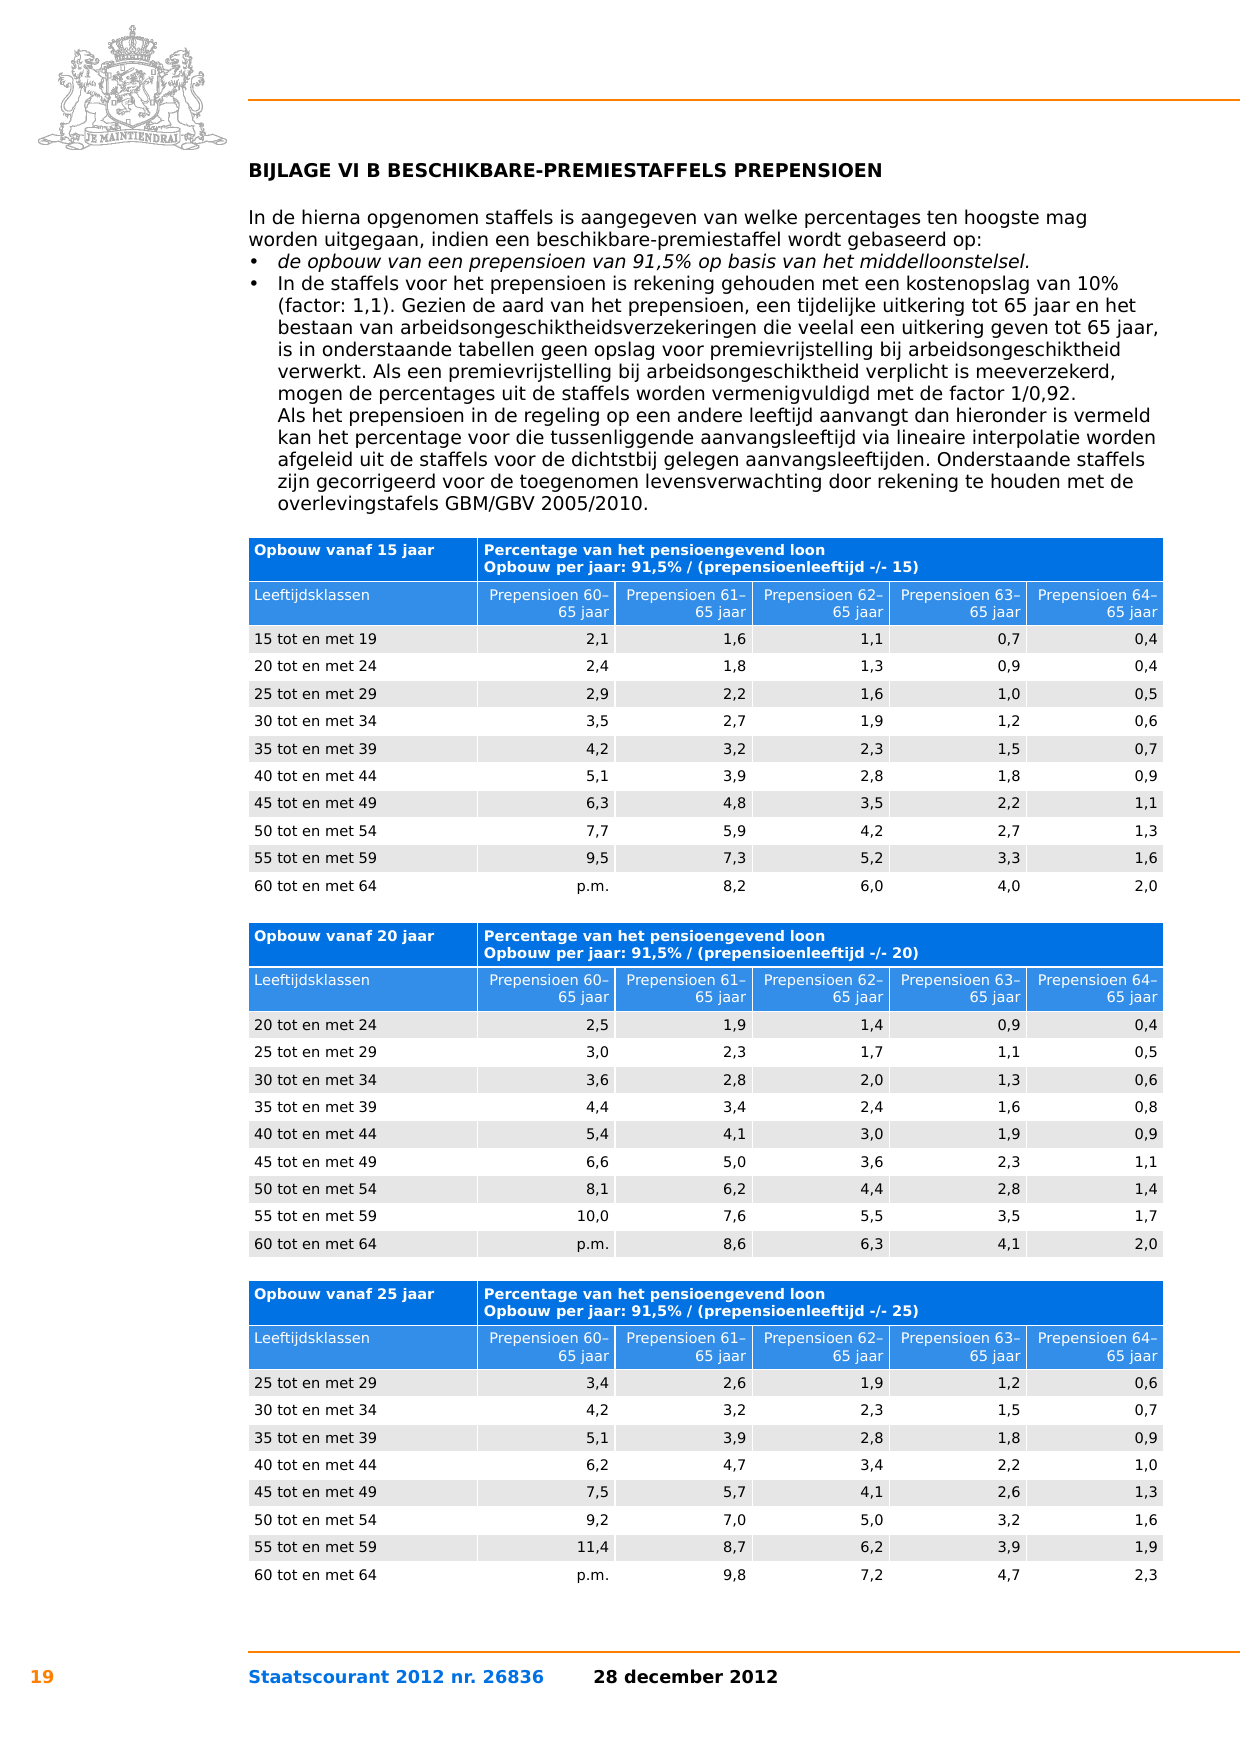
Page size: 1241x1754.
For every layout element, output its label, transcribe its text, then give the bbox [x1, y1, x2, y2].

table_cell 2,3 [753, 736, 889, 762]
table_cell 2,4 [753, 1094, 889, 1120]
table_cell 35 tot en met 39 [249, 1094, 477, 1120]
table_cell 30 tot en met 34 [249, 1067, 477, 1093]
table_cell 1,3 [753, 654, 889, 680]
table_cell 60 tot en met 64 [249, 873, 477, 899]
table_cell 5,1 [478, 1425, 614, 1451]
picture [38, 25, 227, 150]
table_cell Prepensioen 61–65 jaar [616, 1326, 752, 1369]
table_cell 50 tot en met 54 [249, 818, 477, 844]
table_cell 10,0 [478, 1204, 614, 1230]
table_cell 8,7 [616, 1535, 752, 1561]
table_cell 3,9 [616, 763, 752, 789]
subtitle BIJLAGE VI B BESCHIKBARE-PREMIESTAFFELS PREPENSIOEN [248, 160, 1163, 182]
table_cell 4,2 [478, 1398, 614, 1424]
table_cell 2,3 [616, 1039, 752, 1066]
table_cell 3,6 [753, 1149, 889, 1175]
table_header Opbouw vanaf 20 jaar [249, 923, 477, 966]
table_cell 40 tot en met 44 [249, 1121, 477, 1148]
table_cell Prepensioen 64–65 jaar [1027, 1326, 1163, 1369]
table_cell 3,9 [616, 1425, 752, 1451]
table_cell 2,3 [890, 1149, 1026, 1175]
table_cell 3,2 [616, 1398, 752, 1424]
table_cell 3,5 [890, 1204, 1026, 1230]
table_cell 45 tot en met 49 [249, 791, 477, 817]
table_cell 2,8 [890, 1176, 1026, 1203]
table_cell 3,4 [616, 1094, 752, 1120]
table_cell 2,8 [753, 763, 889, 789]
table_cell 1,0 [890, 681, 1026, 707]
table_cell 4,7 [890, 1562, 1026, 1588]
table_cell 1,3 [1027, 1480, 1163, 1506]
table_cell Prepensioen 61–65 jaar [616, 582, 752, 625]
table_cell 50 tot en met 54 [249, 1176, 477, 1203]
table_cell 4,8 [616, 791, 752, 817]
table_cell 2,5 [478, 1012, 614, 1038]
table_cell 1,8 [616, 654, 752, 680]
table_cell 0,9 [890, 654, 1026, 680]
table_cell 9,8 [616, 1562, 752, 1588]
table_cell 1,6 [1027, 845, 1163, 872]
table_cell 0,7 [1027, 1398, 1163, 1424]
table_cell Prepensioen 63–65 jaar [890, 968, 1026, 1011]
table_cell 2,6 [890, 1480, 1026, 1506]
table_cell Prepensioen 62–65 jaar [753, 1326, 889, 1369]
table_cell 6,6 [478, 1149, 614, 1175]
table_cell 8,6 [616, 1231, 752, 1257]
table_cell 40 tot en met 44 [249, 763, 477, 789]
table_cell Prepensioen 62–65 jaar [753, 582, 889, 625]
table_cell 0,9 [890, 1012, 1026, 1038]
table_cell 3,4 [753, 1452, 889, 1479]
table_cell 6,2 [616, 1176, 752, 1203]
text Als het prepensioen in de regeling op een andere leeftijd aanvangt dan hieronder is vermeld kan het percentage voor die tussenliggende aanvangsleeftijd via lineaire interpolatie worden afgeleid uit de staffels voor de dichtstbij gelegen aanvangsleeftijden. Onderstaande staffels zijn gecorrigeerd voor de toegenomen levensverwachting door rekening te houden met de overlevingstafels GBM/GBV 2005/2010. [277, 405, 1163, 514]
table_header Percentage van het pensioengevend loon Opbouw per jaar: 91,5% / (prepensioenleeftijd -/- 20) [478, 923, 1163, 966]
table_cell 3,0 [478, 1039, 614, 1066]
table_cell Prepensioen 64–65 jaar [1027, 968, 1163, 1011]
table_cell 3,2 [616, 736, 752, 762]
table_cell 4,1 [753, 1480, 889, 1506]
table_cell 9,2 [478, 1507, 614, 1533]
table_header Opbouw vanaf 15 jaar [249, 538, 477, 581]
table_cell 0,4 [1027, 626, 1163, 653]
table_cell 8,2 [616, 873, 752, 899]
table_cell 0,5 [1027, 681, 1163, 707]
table_cell 0,9 [1027, 1425, 1163, 1451]
table_cell 4,1 [616, 1121, 752, 1148]
table_cell 0,4 [1027, 654, 1163, 680]
table_cell 2,8 [616, 1067, 752, 1093]
table_cell 1,9 [1027, 1535, 1163, 1561]
table_cell 1,1 [1027, 791, 1163, 817]
table_cell 45 tot en met 49 [249, 1480, 477, 1506]
table_cell 7,6 [616, 1204, 752, 1230]
table_cell 1,5 [890, 1398, 1026, 1424]
table_cell 3,2 [890, 1507, 1026, 1533]
table_cell 0,6 [1027, 709, 1163, 735]
table_cell 1,8 [890, 763, 1026, 789]
table_cell 1,9 [616, 1012, 752, 1038]
table_cell 4,1 [890, 1231, 1026, 1257]
table_cell 30 tot en met 34 [249, 1398, 477, 1424]
table_cell 2,0 [753, 1067, 889, 1093]
table_cell 7,0 [616, 1507, 752, 1533]
table_cell 55 tot en met 59 [249, 1204, 477, 1230]
table_cell 1,6 [1027, 1507, 1163, 1533]
table_cell 60 tot en met 64 [249, 1231, 477, 1257]
text In de hierna opgenomen staffels is aangegeven van welke percentages ten hoogste mag worden uitgegaan, indien een beschikbare-premiestaffel wordt gebaseerd op: [248, 207, 1163, 251]
table_cell 7,7 [478, 818, 614, 844]
table_cell 4,0 [890, 873, 1026, 899]
table_cell 1,9 [753, 709, 889, 735]
table_cell 5,0 [753, 1507, 889, 1533]
table_cell 1,6 [753, 681, 889, 707]
text • In de staffels voor het prepensioen is rekening gehouden met een kostenopslag van 10% (factor: 1,1). Gezien de aard van het prepensioen, een tijdelijke uitkering tot 65 jaar en het bestaan van arbeidsongeschiktheidsverzekeringen die veelal een uitkering geven tot 65 jaar, is in onderstaande tabellen geen opslag voor premievrijstelling bij arbeidsongeschiktheid verwerkt. Als een premievrijstelling bij arbeidsongeschiktheid verplicht is meeverzekerd, mogen de percentages uit de staffels worden vermenigvuldigd met de factor 1/0,92. [248, 273, 1163, 405]
table_cell 1,9 [753, 1370, 889, 1396]
table_cell 2,2 [616, 681, 752, 707]
table_cell Prepensioen 62–65 jaar [753, 968, 889, 1011]
table_cell 2,3 [753, 1398, 889, 1424]
table_cell 2,8 [753, 1425, 889, 1451]
table_cell 4,2 [478, 736, 614, 762]
table_cell Prepensioen 63–65 jaar [890, 582, 1026, 625]
table_cell 8,1 [478, 1176, 614, 1203]
table_cell Leeftijdsklassen [249, 968, 477, 1011]
table_cell 1,9 [890, 1121, 1026, 1148]
table_cell 1,7 [753, 1039, 889, 1066]
table_cell 0,7 [890, 626, 1026, 653]
table_cell Prepensioen 63–65 jaar [890, 1326, 1026, 1369]
table_cell Prepensioen 61–65 jaar [616, 968, 752, 1011]
table_cell 55 tot en met 59 [249, 845, 477, 872]
table_cell p.m. [478, 1231, 614, 1257]
table_cell 20 tot en met 24 [249, 1012, 477, 1038]
table_cell 3,3 [890, 845, 1026, 872]
table_cell 0,4 [1027, 1012, 1163, 1038]
table_cell 1,3 [890, 1067, 1026, 1093]
table_cell 55 tot en met 59 [249, 1535, 477, 1561]
table_cell 50 tot en met 54 [249, 1507, 477, 1533]
table_cell 1,4 [1027, 1176, 1163, 1203]
table_cell p.m. [478, 1562, 614, 1588]
table_cell 2,2 [890, 1452, 1026, 1479]
table_cell 35 tot en met 39 [249, 736, 477, 762]
table_cell 9,5 [478, 845, 614, 872]
table_cell 7,3 [616, 845, 752, 872]
table_cell 5,4 [478, 1121, 614, 1148]
text • de opbouw van een prepensioen van 91,5% op basis van het middelloonstelsel. [248, 251, 1163, 273]
table_cell 1,7 [1027, 1204, 1163, 1230]
table_cell 5,9 [616, 818, 752, 844]
table_cell 2,4 [478, 654, 614, 680]
table_cell 3,4 [478, 1370, 614, 1396]
table_cell 20 tot en met 24 [249, 654, 477, 680]
table_cell 1,2 [890, 1370, 1026, 1396]
table_cell 1,8 [890, 1425, 1026, 1451]
table_cell 35 tot en met 39 [249, 1425, 477, 1451]
table_cell 5,5 [753, 1204, 889, 1230]
table_cell 5,1 [478, 763, 614, 789]
table_cell 2,7 [616, 709, 752, 735]
table_cell Prepensioen 60–65 jaar [478, 582, 614, 625]
table_cell 30 tot en met 34 [249, 709, 477, 735]
table_cell 3,0 [753, 1121, 889, 1148]
table_cell 2,2 [890, 791, 1026, 817]
table_cell 0,6 [1027, 1067, 1163, 1093]
table_cell 25 tot en met 29 [249, 681, 477, 707]
table_cell 1,6 [890, 1094, 1026, 1120]
table_cell 0,8 [1027, 1094, 1163, 1120]
table_cell 6,3 [753, 1231, 889, 1257]
table_cell 1,3 [1027, 818, 1163, 844]
table_cell 11,4 [478, 1535, 614, 1561]
table_cell 2,9 [478, 681, 614, 707]
table_cell Leeftijdsklassen [249, 1326, 477, 1369]
table_cell 40 tot en met 44 [249, 1452, 477, 1479]
table_cell 5,2 [753, 845, 889, 872]
table_cell 1,5 [890, 736, 1026, 762]
table_cell 25 tot en met 29 [249, 1039, 477, 1066]
table_cell 4,4 [478, 1094, 614, 1120]
table_cell 1,1 [753, 626, 889, 653]
table_cell 0,9 [1027, 1121, 1163, 1148]
table_cell 5,7 [616, 1480, 752, 1506]
table_cell 2,1 [478, 626, 614, 653]
table_cell 1,6 [616, 626, 752, 653]
table_cell 0,7 [1027, 736, 1163, 762]
table_cell 15 tot en met 19 [249, 626, 477, 653]
table_cell 6,3 [478, 791, 614, 817]
table_cell 60 tot en met 64 [249, 1562, 477, 1588]
table_cell 1,4 [753, 1012, 889, 1038]
table_cell 7,2 [753, 1562, 889, 1588]
table_cell 1,0 [1027, 1452, 1163, 1479]
table_header Percentage van het pensioengevend loon Opbouw per jaar: 91,5% / (prepensioenleeftijd -/- 25) [478, 1281, 1163, 1325]
table_cell Leeftijdsklassen [249, 582, 477, 625]
table_cell 5,0 [616, 1149, 752, 1175]
table_cell 4,4 [753, 1176, 889, 1203]
table_cell 2,0 [1027, 1231, 1163, 1257]
table_cell 1,1 [1027, 1149, 1163, 1175]
table_cell 3,5 [478, 709, 614, 735]
table_cell 2,3 [1027, 1562, 1163, 1588]
table_cell Prepensioen 60–65 jaar [478, 1326, 614, 1369]
table_cell 3,6 [478, 1067, 614, 1093]
table_header Opbouw vanaf 25 jaar [249, 1281, 477, 1325]
table_cell 1,1 [890, 1039, 1026, 1066]
table_cell Prepensioen 60–65 jaar [478, 968, 614, 1011]
table_cell 3,5 [753, 791, 889, 817]
table_cell 1,2 [890, 709, 1026, 735]
table_cell Prepensioen 64–65 jaar [1027, 582, 1163, 625]
table_cell 2,6 [616, 1370, 752, 1396]
table_cell 3,9 [890, 1535, 1026, 1561]
table_cell 0,5 [1027, 1039, 1163, 1066]
table_cell 4,7 [616, 1452, 752, 1479]
table_cell p.m. [478, 873, 614, 899]
table_cell 7,5 [478, 1480, 614, 1506]
table_cell 0,9 [1027, 763, 1163, 789]
table_cell 45 tot en met 49 [249, 1149, 477, 1175]
table_cell 6,2 [753, 1535, 889, 1561]
table_cell 2,7 [890, 818, 1026, 844]
table_cell 4,2 [753, 818, 889, 844]
table_cell 0,6 [1027, 1370, 1163, 1396]
table_cell 6,0 [753, 873, 889, 899]
table_cell 6,2 [478, 1452, 614, 1479]
table_header Percentage van het pensioengevend loon Opbouw per jaar: 91,5% / (prepensioenleeftijd -/- 15) [478, 538, 1163, 581]
table_cell 25 tot en met 29 [249, 1370, 477, 1396]
table_cell 2,0 [1027, 873, 1163, 899]
